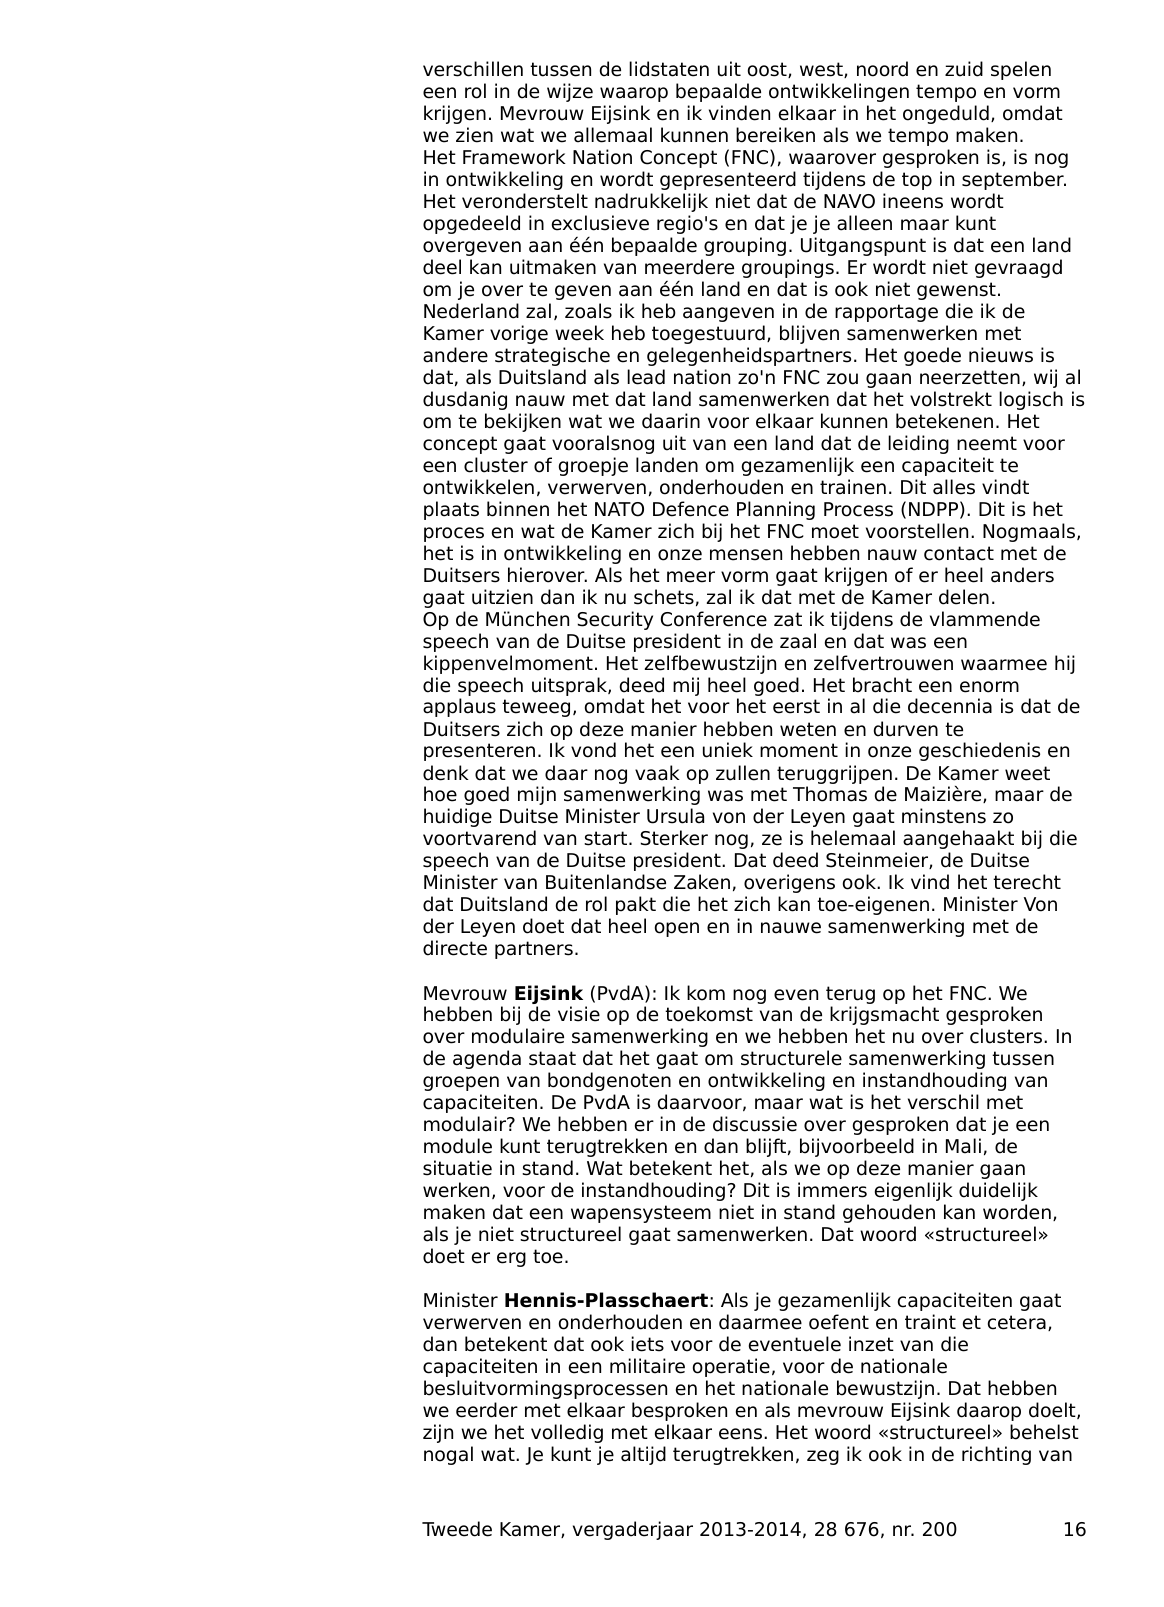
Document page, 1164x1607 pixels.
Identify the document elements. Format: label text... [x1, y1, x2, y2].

text verschillen tussen de lidstaten uit oost, west, noord en zuid spelen een rol in de wijze waarop bepaalde ontwikkelingen tempo en vorm krijgen. Mevrouw Eijsink en ik vinden elkaar in het ongeduld, omdat we zien wat we allemaal kunnen bereiken als we tempo maken. [422, 59, 1087, 147]
text Het Framework Nation Concept (FNC), waarover gesproken is, is nog in ontwikkeling en wordt gepresenteerd tijdens de top in september. Het veronderstelt nadrukkelijk niet dat de NAVO ineens wordt opgedeeld in exclusieve regio's en dat je je alleen maar kunt overgeven aan één bepaalde grouping. Uitgangspunt is dat een land deel kan uitmaken van meerdere groupings. Er wordt niet gevraagd om je over te geven aan één land en dat is ook niet gewenst. Nederland zal, zoals ik heb aangeven in de rapportage die ik de Kamer vorige week heb toegestuurd, blijven samenwerken met andere strategische en gelegenheidspartners. Het goede nieuws is dat, als Duitsland als lead nation zo'n FNC zou gaan neerzetten, wij al dusdanig nauw met dat land samenwerken dat het volstrekt logisch is om te bekijken wat we daarin voor elkaar kunnen betekenen. Het concept gaat vooralsnog uit van een land dat de leiding neemt voor een cluster of groepje landen om gezamenlijk een capaciteit te ontwikkelen, verwerven, onderhouden en trainen. Dit alles vindt plaats binnen het NATO Defence Planning Process (NDPP). Dit is het proces en wat de Kamer zich bij het FNC moet voorstellen. Nogmaals, het is in ontwikkeling en onze mensen hebben nauw contact met de Duitsers hierover. Als het meer vorm gaat krijgen of er heel anders gaat uitzien dan ik nu schets, zal ik dat met de Kamer delen. [422, 147, 1087, 608]
text Minister Hennis-Plasschaert: Als je gezamenlijk capaciteiten gaat verwerven en onderhouden en daarmee oefent en traint et cetera, dan betekent dat ook iets voor de eventuele inzet van die capaciteiten in een militaire operatie, voor de nationale besluitvormingsprocessen en het nationale bewustzijn. Dat hebben we eerder met elkaar besproken en als mevrouw Eijsink daarop doelt, zijn we het volledig met elkaar eens. Het woord «structureel» behelst nogal wat. Je kunt je altijd terugtrekken, zeg ik ook in de richting van [422, 1290, 1087, 1466]
text Op de München Security Conference zat ik tijdens de vlammende speech van de Duitse president in de zaal en dat was een kippenvelmoment. Het zelfbewustzijn en zelfvertrouwen waarmee hij die speech uitsprak, deed mij heel goed. Het bracht een enorm applaus teweeg, omdat het voor het eerst in al die decennia is dat de Duitsers zich op deze manier hebben weten en durven te presenteren. Ik vond het een uniek moment in onze geschiedenis en denk dat we daar nog vaak op zullen teruggrijpen. De Kamer weet hoe goed mijn samenwerking was met Thomas de Maizière, maar de huidige Duitse Minister Ursula von der Leyen gaat minstens zo voortvarend van start. Sterker nog, ze is helemaal aangehaakt bij die speech van de Duitse president. Dat deed Steinmeier, de Duitse Minister van Buitenlandse Zaken, overigens ook. Ik vind het terecht dat Duitsland de rol pakt die het zich kan toe-eigenen. Minister Von der Leyen doet dat heel open en in nauwe samenwerking met de directe partners. [422, 608, 1087, 960]
text Mevrouw Eijsink (PvdA): Ik kom nog even terug op het FNC. We hebben bij de visie op de toekomst van de krijgsmacht gesproken over modulaire samenwerking en we hebben het nu over clusters. In de agenda staat dat het gaat om structurele samenwerking tussen groepen van bondgenoten en ontwikkeling en instandhouding van capaciteiten. De PvdA is daarvoor, maar wat is het verschil met modulair? We hebben er in de discussie over gesproken dat je een module kunt terugtrekken en dan blijft, bijvoorbeeld in Mali, de situatie in stand. Wat betekent het, als we op deze manier gaan werken, voor de instandhouding? Dit is immers eigenlijk duidelijk maken dat een wapensysteem niet in stand gehouden kan worden, als je niet structureel gaat samenwerken. Dat woord «structureel» doet er erg toe. [422, 982, 1087, 1268]
